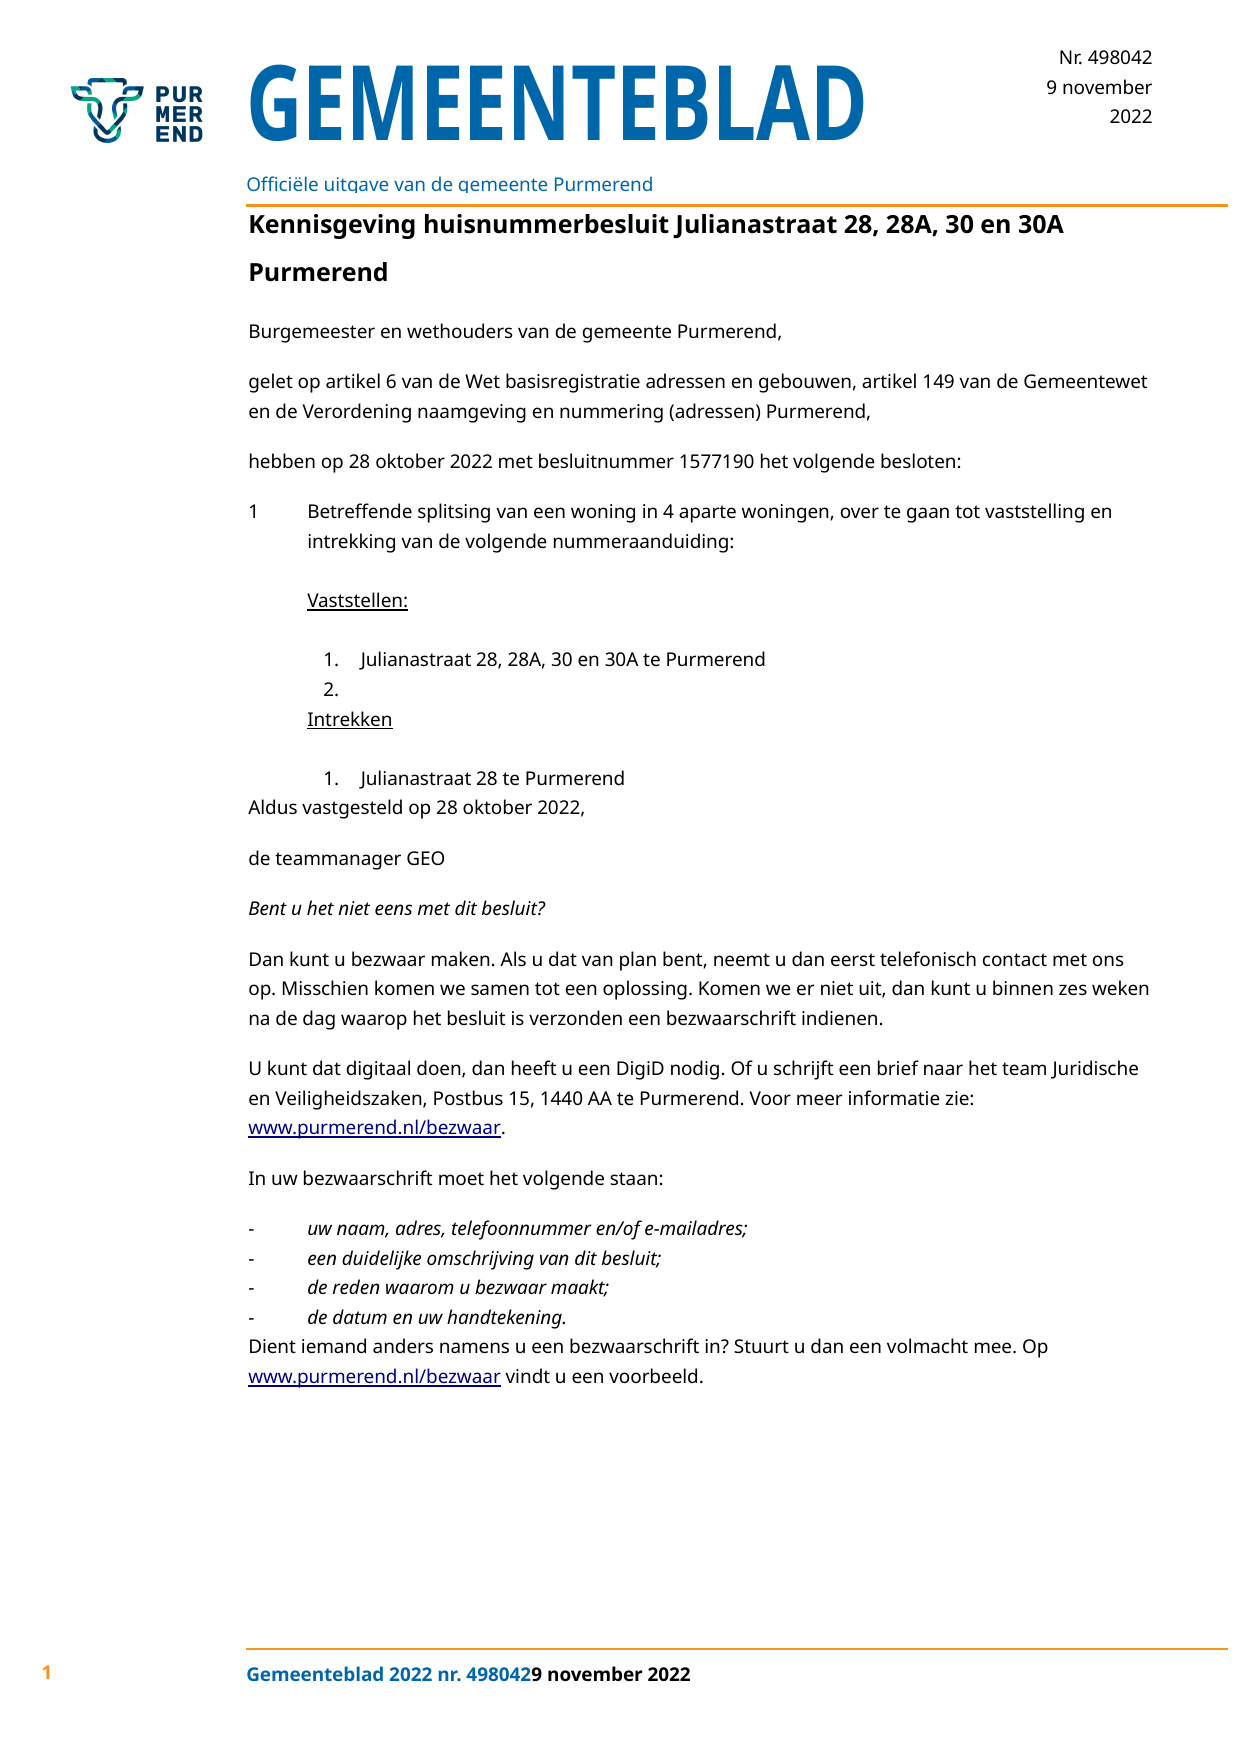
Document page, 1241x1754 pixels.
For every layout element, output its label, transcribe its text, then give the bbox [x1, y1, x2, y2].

text Burgemeester en wethouders van de gemeente Purmerend, [248, 318, 1152, 344]
text gelet op artikel 6 van de Wet basisregistratie adressen en gebouwen, artikel 149 van de Gemeentewet en de Verordening naamgeving en nummering (adressen) Purmerend, [248, 368, 1152, 424]
text Aldus vastgesteld op 28 oktober 2022, [248, 794, 1152, 820]
text U kunt dat digitaal doen, dan heeft u een DigiD nodig. Of u schrijft een brief naar het team Juridische en Veiligheidszaken, Postbus 15, 1440 AA te Purmerend. Voor meer informatie zie: www.purmerend.nl/bezwaar. [248, 1055, 1152, 1140]
list Julianastraat 28 te Purmerend [323, 765, 1152, 791]
list een duidelijke omschrijving van dit besluit; [248, 1245, 1152, 1271]
text de teammanager GEO [248, 845, 1152, 871]
picture [41, 47, 231, 172]
list Betreffende splitsing van een woning in 4 aparte woningen, over te gaan tot vaststelling en intrekking van de volgende nummeraanduiding: [248, 499, 1152, 554]
text Dan kunt u bezwaar maken. Als u dat van plan bent, neemt u dan eerst telefonisch contact met ons op. Misschien komen we samen tot een oplossing. Komen we er niet uit, dan kunt u binnen zes weken na de dag waarop het besluit is verzonden een bezwaarschrift indienen. [248, 946, 1152, 1031]
list uw naam, adres, telefoonnummer en/of e-mailadres; [248, 1215, 1152, 1241]
text Kennisgeving huisnummerbesluit Julianastraat 28, 28A, 30 en 30A Purmerend [248, 207, 1152, 288]
text In uw bezwaarschrift moet het volgende staan: [248, 1165, 1152, 1191]
list de datum en uw handtekening. [248, 1304, 1152, 1330]
text Bent u het niet eens met dit besluit? [248, 895, 1152, 921]
list Vaststellen: [248, 587, 1152, 613]
list Intrekken [248, 706, 1152, 732]
text Dient iemand anders namens u een bezwaarschrift in? Stuurt u dan een volmacht mee. Op www.purmerend.nl/bezwaar vindt u een voorbeeld. [248, 1334, 1152, 1389]
list Julianastraat 28, 28A, 30 en 30A te Purmerend [323, 647, 1152, 672]
text hebben op 28 oktober 2022 met besluitnummer 1577190 het volgende besloten: [248, 448, 1152, 474]
list de reden waarom u bezwaar maakt; [248, 1274, 1152, 1300]
